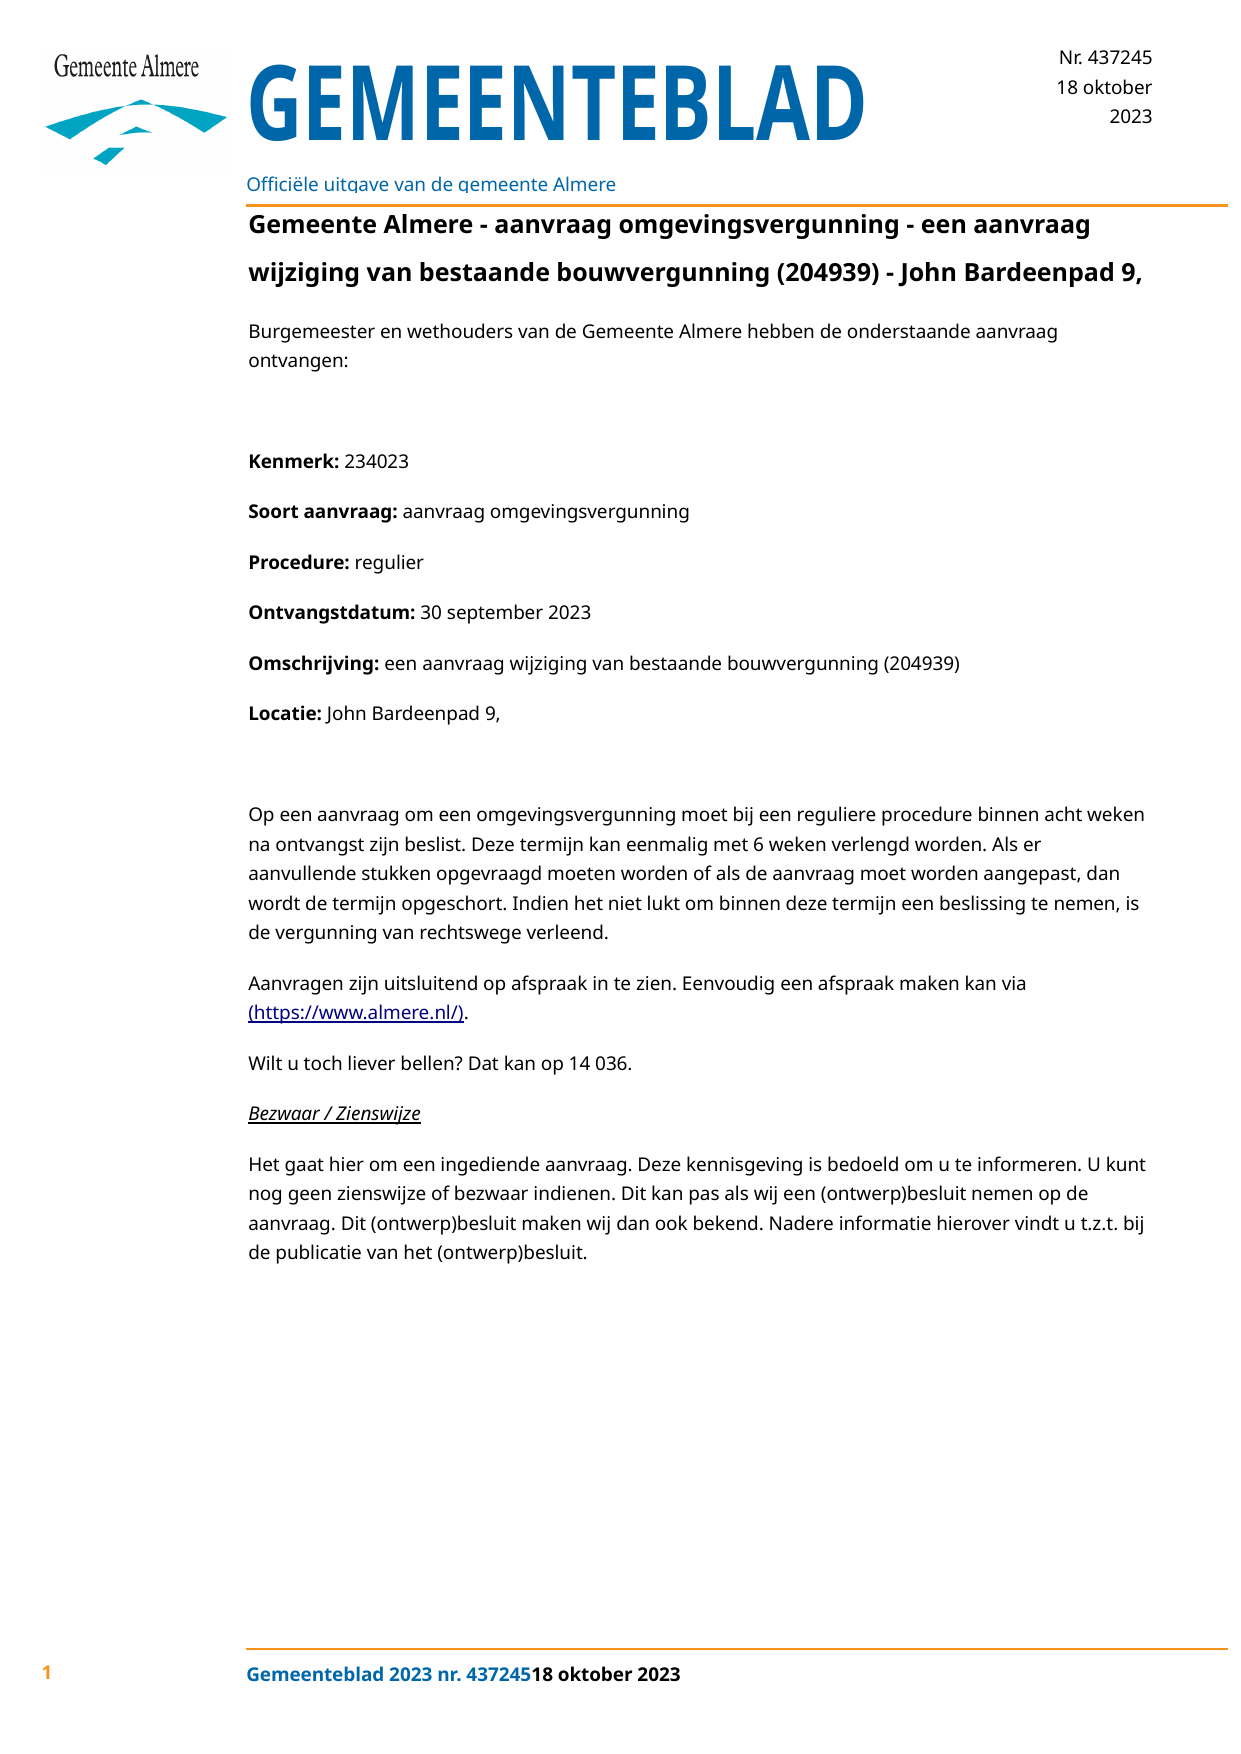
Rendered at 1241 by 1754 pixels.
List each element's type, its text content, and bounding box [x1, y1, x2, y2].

picture [41, 47, 231, 172]
text Omschrijving: een aanvraag wijziging van bestaande bouwvergunning (204939) [248, 650, 1152, 676]
text Soort aanvraag: aanvraag omgevingsvergunning [248, 499, 1152, 524]
text Bezwaar / Zienswijze [248, 1100, 1152, 1126]
text Gemeente Almere - aanvraag omgevingsvergunning - een aanvraag wijziging van bestaande bouwvergunning (204939) - John Bardeenpad 9, [248, 207, 1152, 288]
text Op een aanvraag om een omgevingsvergunning moet bij een reguliere procedure binnen acht weken na ontvangst zijn beslist. Deze termijn kan eenmalig met 6 weken verlengd worden. Als er aanvullende stukken opgevraagd moeten worden of als de aanvraag moet worden aangepast, dan wordt de termijn opgeschort. Indien het niet lukt om binnen deze termijn een beslissing te nemen, is de vergunning van rechtswege verleend. [248, 801, 1152, 945]
text Het gaat hier om een ingediende aanvraag. Deze kennisgeving is bedoeld om u te informeren. U kunt nog geen zienswijze of bezwaar indienen. Dit kan pas als wij een (ontwerp)besluit nemen op de aanvraag. Dit (ontwerp)besluit maken wij dan ook bekend. Nadere informatie hierover vindt u t.z.t. bij de publicatie van het (ontwerp)besluit. [248, 1151, 1152, 1265]
text Ontvangstdatum: 30 september 2023 [248, 599, 1152, 625]
text Burgemeester en wethouders van de Gemeente Almere hebben de onderstaande aanvraag ontvangen: [248, 318, 1152, 373]
text Locatie: John Bardeenpad 9, [248, 700, 1152, 726]
text Aanvragen zijn uitsluitend op afspraak in te zien. Eenvoudig een afspraak maken kan via (https://www.almere.nl/). [248, 970, 1152, 1025]
text Kenmerk: 234023 [248, 448, 1152, 474]
text Procedure: regulier [248, 549, 1152, 575]
text Wilt u toch liever bellen? Dat kan op 14 036. [248, 1050, 1152, 1076]
